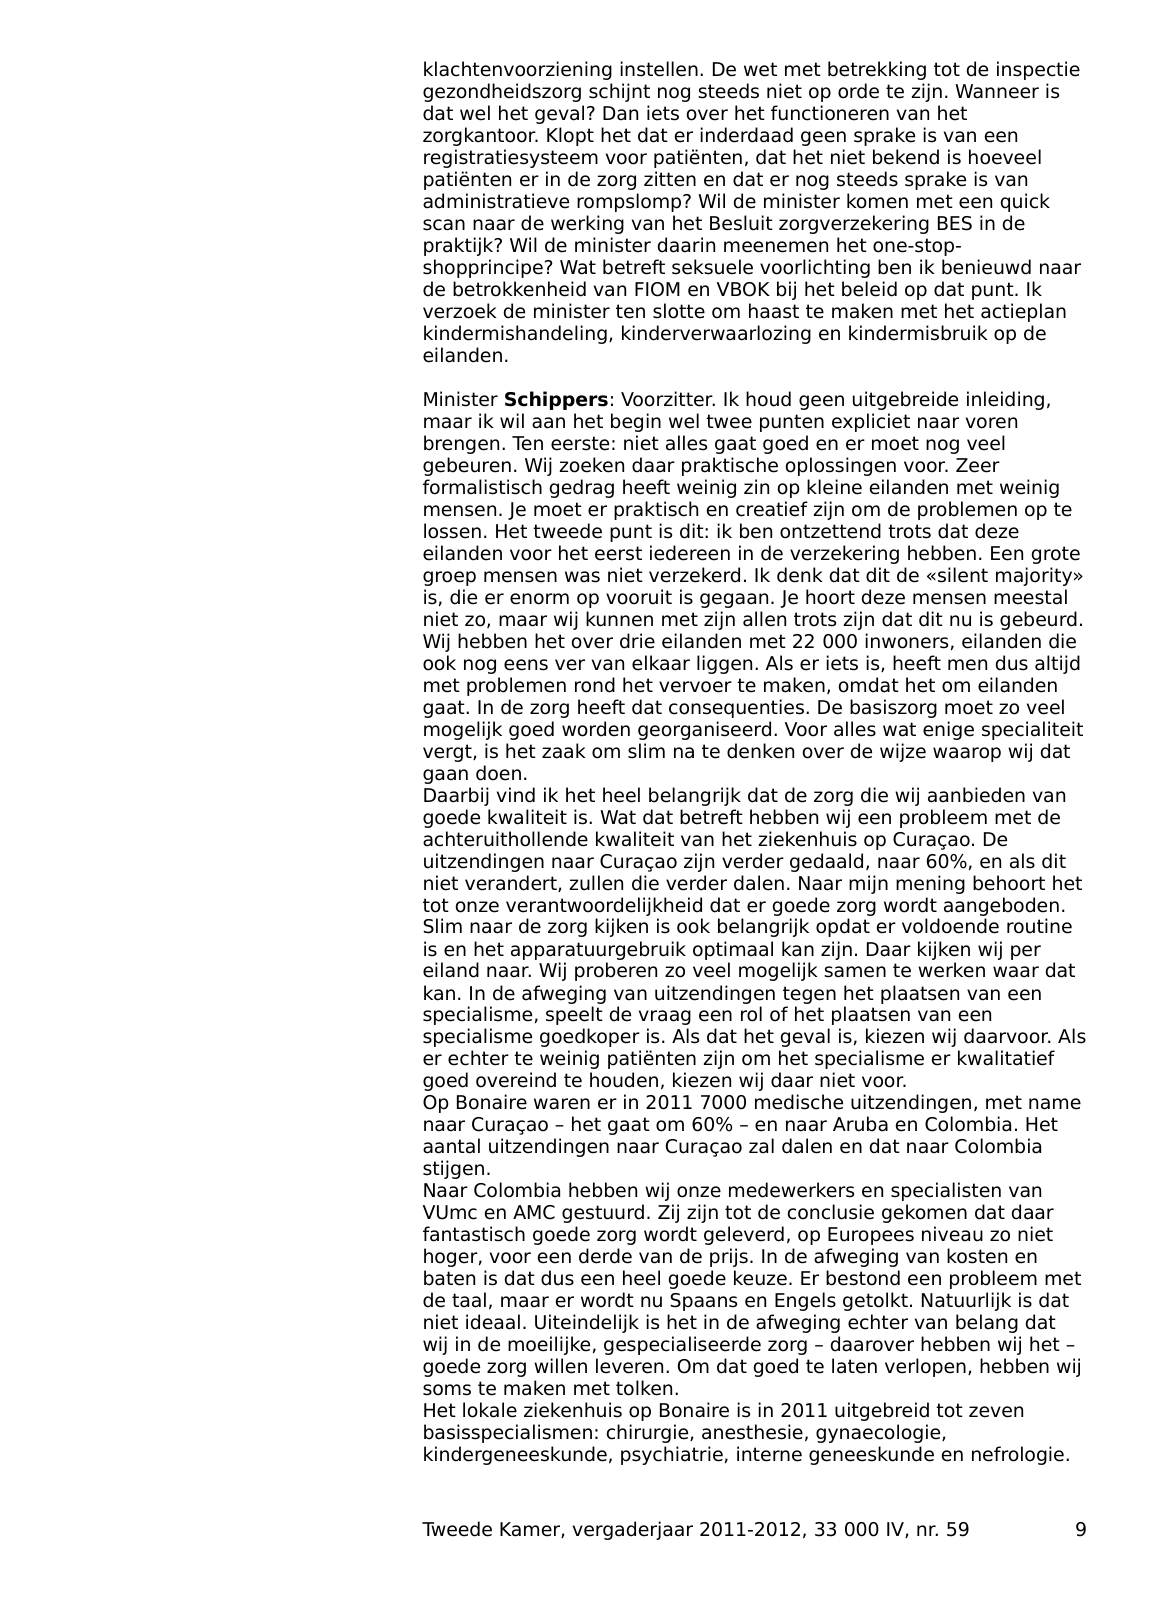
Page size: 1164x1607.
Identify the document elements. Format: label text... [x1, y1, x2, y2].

text Naar Colombia hebben wij onze medewerkers en specialisten van VUmc en AMC gestuurd. Zij zijn tot de conclusie gekomen dat daar fantastisch goede zorg wordt geleverd, op Europees niveau zo niet hoger, voor een derde van de prijs. In de afweging van kosten en baten is dat dus een heel goede keuze. Er bestond een probleem met de taal, maar er wordt nu Spaans en Engels getolkt. Natuurlijk is dat niet ideaal. Uiteindelijk is het in de afweging echter van belang dat wij in de moeilijke, gespecialiseerde zorg – daarover hebben wij het – goede zorg willen leveren. Om dat goed te laten verlopen, hebben wij soms te maken met tolken. [422, 1180, 1087, 1400]
text Wij hebben het over drie eilanden met 22 000 inwoners, eilanden die ook nog eens ver van elkaar liggen. Als er iets is, heeft men dus altijd met problemen rond het vervoer te maken, omdat het om eilanden gaat. In de zorg heeft dat consequenties. De basiszorg moet zo veel mogelijk goed worden georganiseerd. Voor alles wat enige specialiteit vergt, is het zaak om slim na te denken over de wijze waarop wij dat gaan doen. [422, 631, 1087, 784]
text Daarbij vind ik het heel belangrijk dat de zorg die wij aanbieden van goede kwaliteit is. Wat dat betreft hebben wij een probleem met de achteruithollende kwaliteit van het ziekenhuis op Curaçao. De uitzendingen naar Curaçao zijn verder gedaald, naar 60%, en als dit niet verandert, zullen die verder dalen. Naar mijn mening behoort het tot onze verantwoordelijkheid dat er goede zorg wordt aangeboden. [422, 784, 1087, 916]
text Het lokale ziekenhuis op Bonaire is in 2011 uitgebreid tot zeven basisspecialismen: chirurgie, anesthesie, gynaecologie, kindergeneeskunde, psychiatrie, interne geneeskunde en nefrologie. [422, 1400, 1087, 1466]
text Minister Schippers: Voorzitter. Ik houd geen uitgebreide inleiding, maar ik wil aan het begin wel twee punten expliciet naar voren brengen. Ten eerste: niet alles gaat goed en er moet nog veel gebeuren. Wij zoeken daar praktische oplossingen voor. Zeer formalistisch gedrag heeft weinig zin op kleine eilanden met weinig mensen. Je moet er praktisch en creatief zijn om de problemen op te lossen. Het tweede punt is dit: ik ben ontzettend trots dat deze eilanden voor het eerst iedereen in de verzekering hebben. Een grote groep mensen was niet verzekerd. Ik denk dat dit de «silent majority» is, die er enorm op vooruit is gegaan. Je hoort deze mensen meestal niet zo, maar wij kunnen met zijn allen trots zijn dat dit nu is gebeurd. [422, 389, 1087, 631]
text Slim naar de zorg kijken is ook belangrijk opdat er voldoende routine is en het apparatuurgebruik optimaal kan zijn. Daar kijken wij per eiland naar. Wij proberen zo veel mogelijk samen te werken waar dat kan. In de afweging van uitzendingen tegen het plaatsen van een specialisme, speelt de vraag een rol of het plaatsen van een specialisme goedkoper is. Als dat het geval is, kiezen wij daarvoor. Als er echter te weinig patiënten zijn om het specialisme er kwalitatief goed overeind te houden, kiezen wij daar niet voor. [422, 916, 1087, 1092]
text Op Bonaire waren er in 2011 7000 medische uitzendingen, met name naar Curaçao – het gaat om 60% – en naar Aruba en Colombia. Het aantal uitzendingen naar Curaçao zal dalen en dat naar Colombia stijgen. [422, 1092, 1087, 1180]
text klachtenvoorziening instellen. De wet met betrekking tot de inspectie gezondheidszorg schijnt nog steeds niet op orde te zijn. Wanneer is dat wel het geval? Dan iets over het functioneren van het zorgkantoor. Klopt het dat er inderdaad geen sprake is van een registratiesysteem voor patiënten, dat het niet bekend is hoeveel patiënten er in de zorg zitten en dat er nog steeds sprake is van administratieve rompslomp? Wil de minister komen met een quick scan naar de werking van het Besluit zorgverzekering BES in de praktijk? Wil de minister daarin meenemen het one-stop-shopprincipe? Wat betreft seksuele voorlichting ben ik benieuwd naar de betrokkenheid van FIOM en VBOK bij het beleid op dat punt. Ik verzoek de minister ten slotte om haast te maken met het actieplan kindermishandeling, kinderverwaarlozing en kindermisbruik op de eilanden. [422, 59, 1087, 367]
